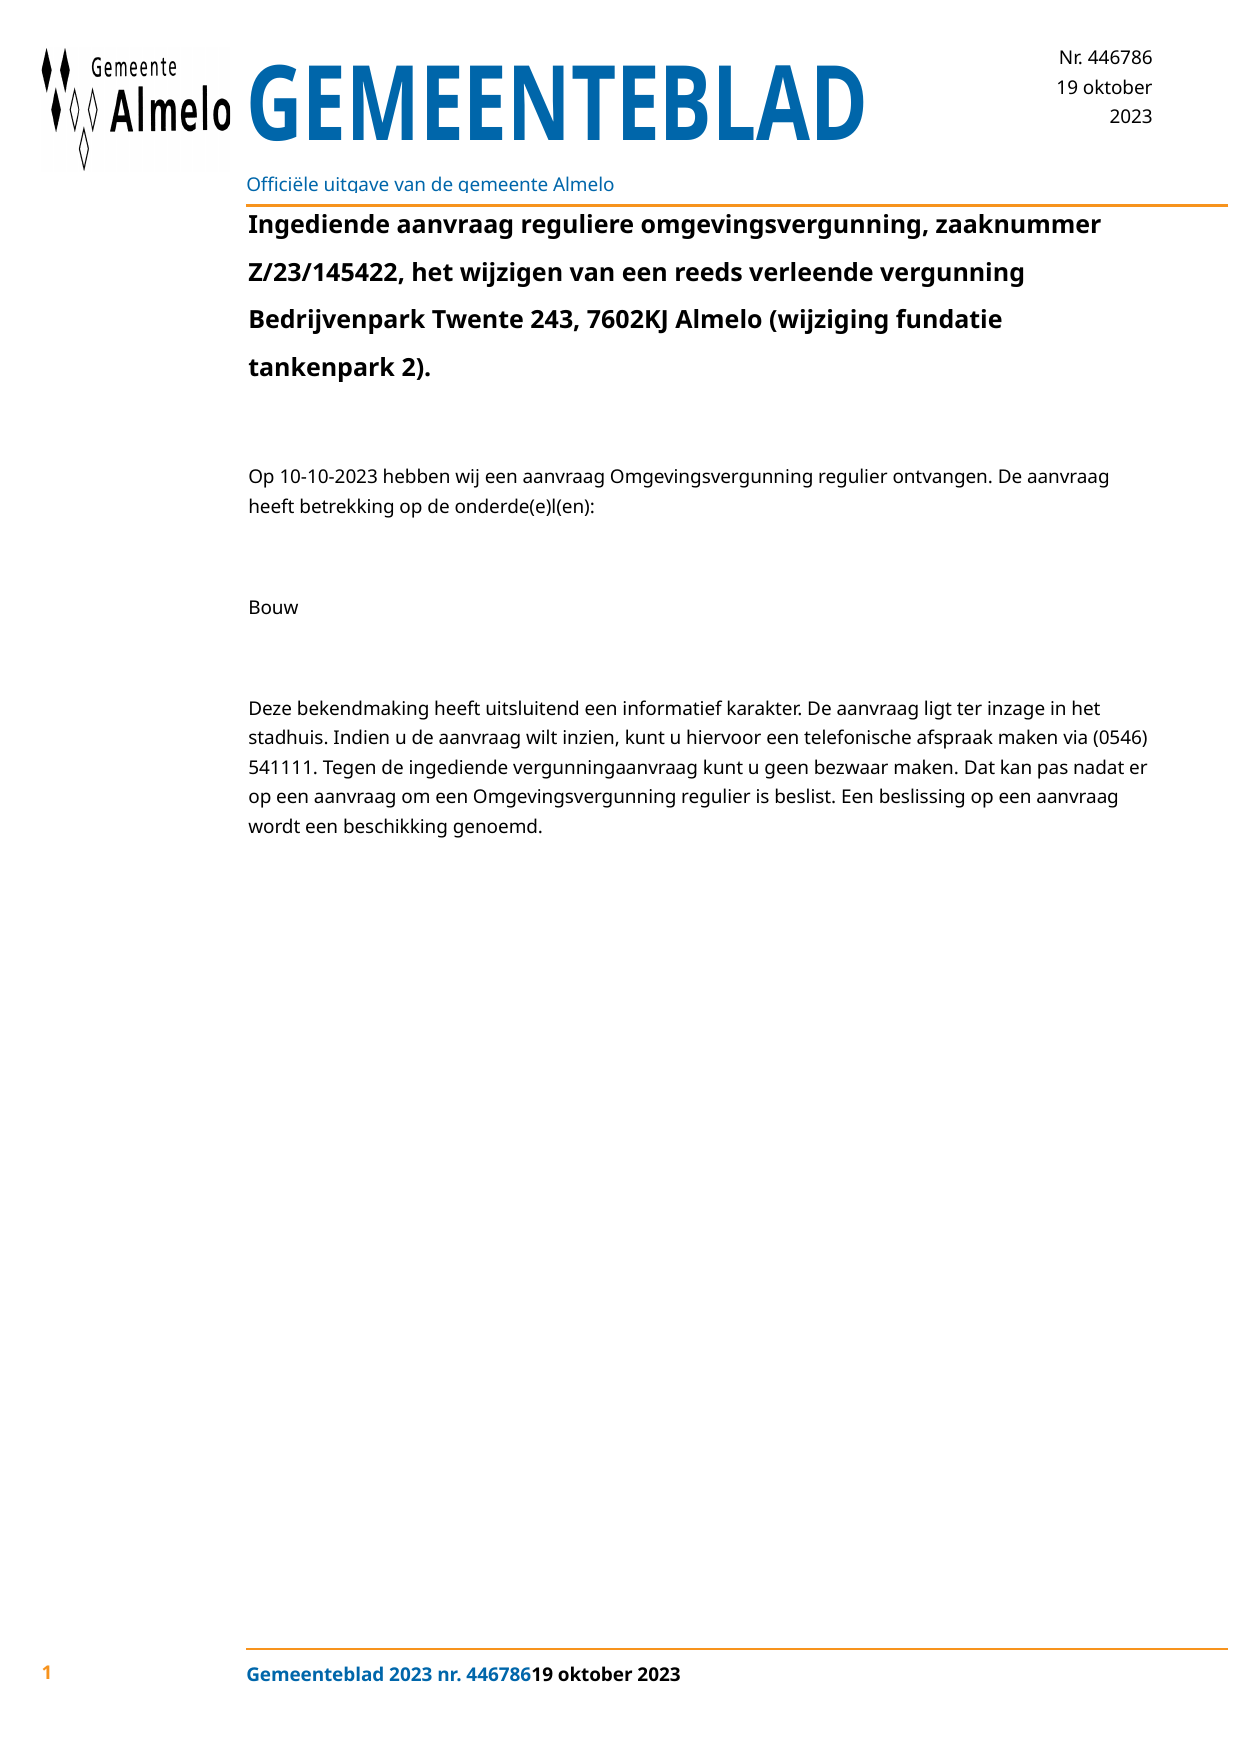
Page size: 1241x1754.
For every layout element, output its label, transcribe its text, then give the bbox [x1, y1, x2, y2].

text Op 10-10-2023 hebben wij een aanvraag Omgevingsvergunning regulier ontvangen. De aanvraag heeft betrekking op de onderde(e)l(en): [248, 463, 1152, 519]
text Bouw [248, 594, 1152, 620]
text Ingediende aanvraag reguliere omgevingsvergunning, zaaknummer Z/23/145422, het wijzigen van een reeds verleende vergunning Bedrijvenpark Twente 243, 7602KJ Almelo (wijziging fundatie tankenpark 2). [248, 207, 1152, 384]
text Deze bekendmaking heeft uitsluitend een informatief karakter. De aanvraag ligt ter inzage in het stadhuis. Indien u de aanvraag wilt inzien, kunt u hiervoor een telefonische afspraak maken via (0546) 541111. Tegen de ingediende vergunningaanvraag kunt u geen bezwaar maken. Dat kan pas nadat er op een aanvraag om een Omgevingsvergunning regulier is beslist. Een beslissing op een aanvraag wordt een beschikking genoemd. [248, 695, 1152, 839]
picture [41, 47, 231, 172]
